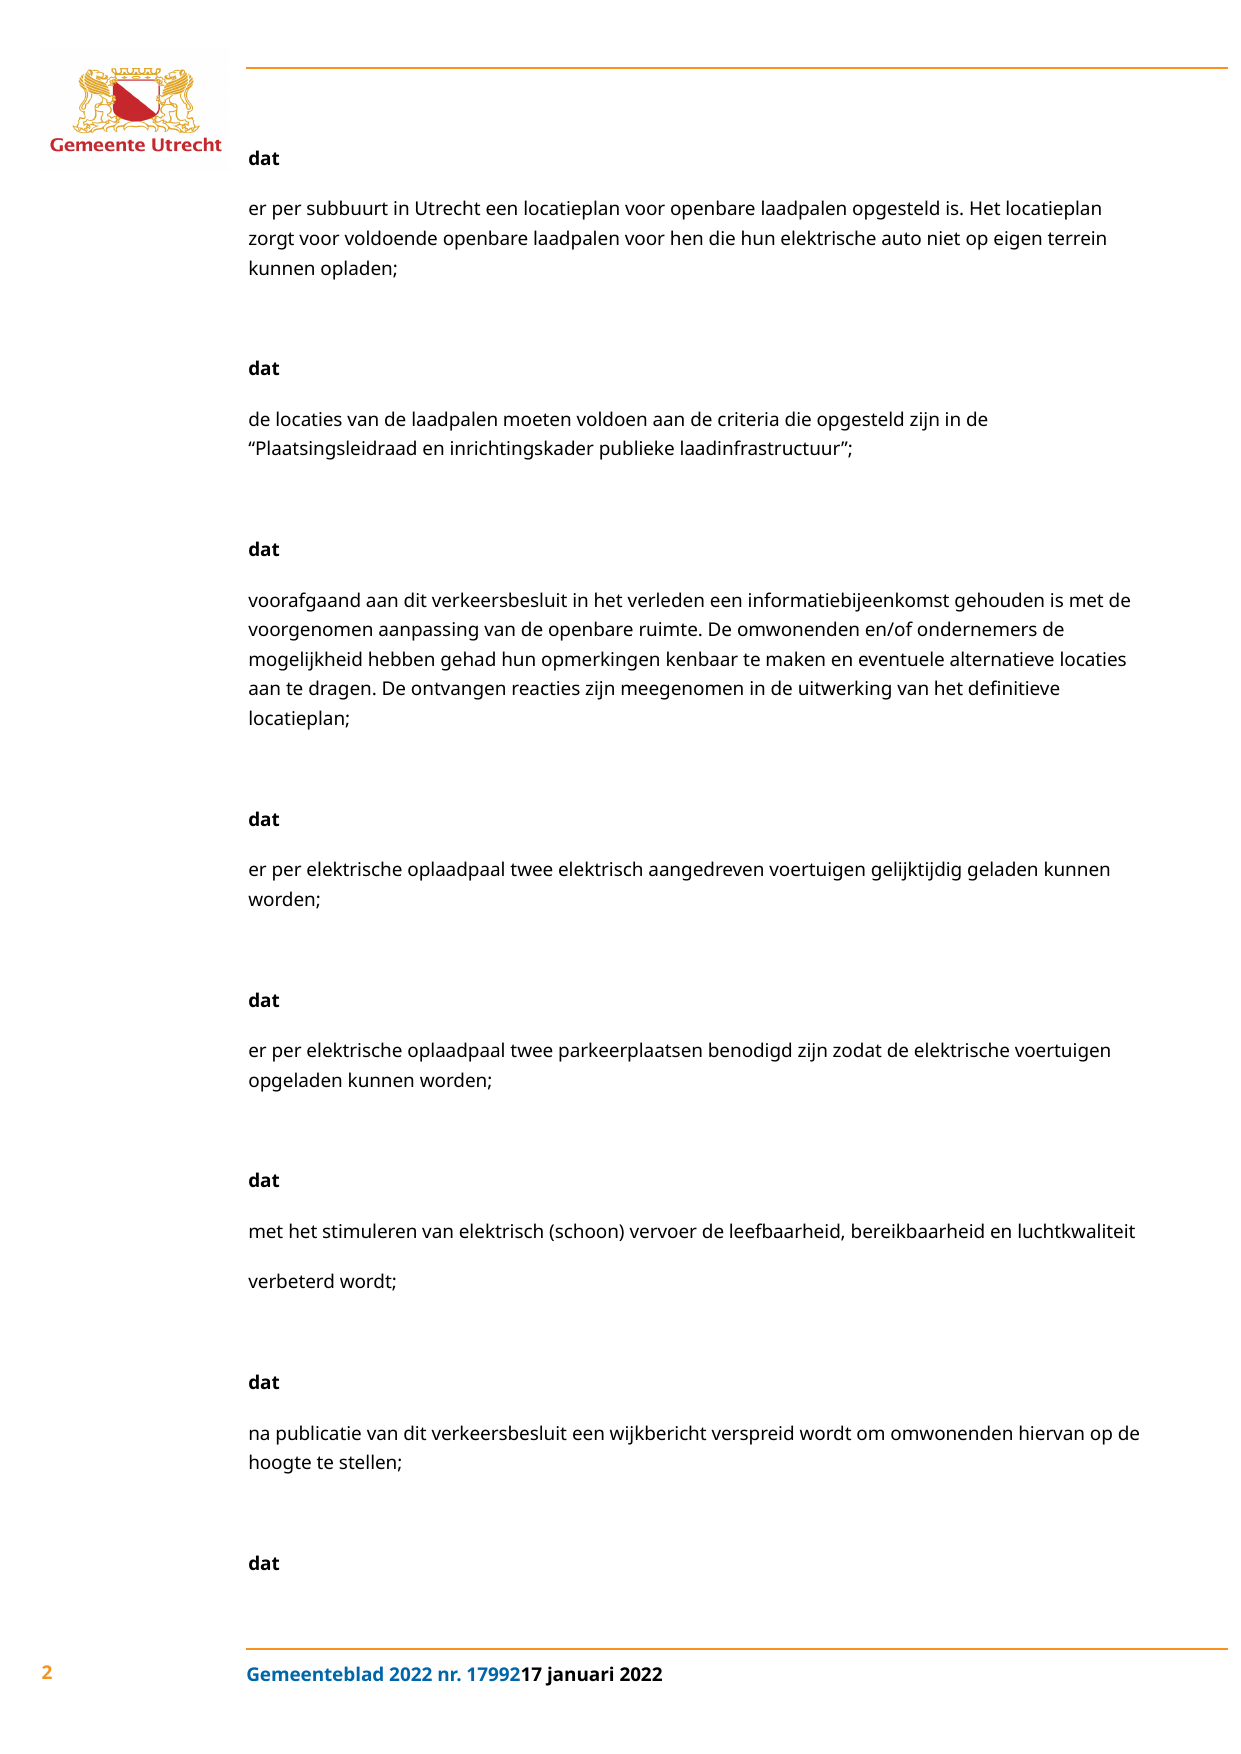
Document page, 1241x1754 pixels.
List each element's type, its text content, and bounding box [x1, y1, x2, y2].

text dat [248, 987, 1152, 1013]
text er per elektrische oplaadpaal twee parkeerplaatsen benodigd zijn zodat de elektrische voertuigen opgeladen kunnen worden; [248, 1037, 1152, 1093]
text dat [248, 1168, 1152, 1193]
text dat [248, 1369, 1152, 1395]
text dat [248, 145, 1152, 171]
text met het stimuleren van elektrisch (schoon) vervoer de leefbaarheid, bereikbaarheid en luchtkwaliteit [248, 1218, 1152, 1244]
text dat [248, 356, 1152, 381]
text de locaties van de laadpalen moeten voldoen aan de criteria die opgesteld zijn in de “Plaatsingsleidraad en inrichtingskader publieke laadinfrastructuur”; [248, 406, 1152, 461]
text dat [248, 806, 1152, 832]
text na publicatie van dit verkeersbesluit een wijkbericht verspreid wordt om omwonenden hiervan op de hoogte te stellen; [248, 1420, 1152, 1475]
text dat [248, 536, 1152, 562]
text dat [248, 1550, 1152, 1576]
text er per elektrische oplaadpaal twee elektrisch aangedreven voertuigen gelijktijdig geladen kunnen worden; [248, 856, 1152, 912]
text verbeterd wordt; [248, 1268, 1152, 1294]
text er per subbuurt in Utrecht een locatieplan voor openbare laadpalen opgesteld is. Het locatieplan zorgt voor voldoende openbare laadpalen voor hen die hun elektrische auto niet op eigen terrein kunnen opladen; [248, 196, 1152, 281]
text voorafgaand aan dit verkeersbesluit in het verleden een informatiebijeenkomst gehouden is met de voorgenomen aanpassing van de openbare ruimte. De omwonenden en/of ondernemers de mogelijkheid hebben gehad hun opmerkingen kenbaar te maken en eventuele alternatieve locaties aan te dragen. De ontvangen reacties zijn meegenomen in de uitwerking van het definitieve locatieplan; [248, 587, 1152, 731]
picture [41, 47, 231, 172]
